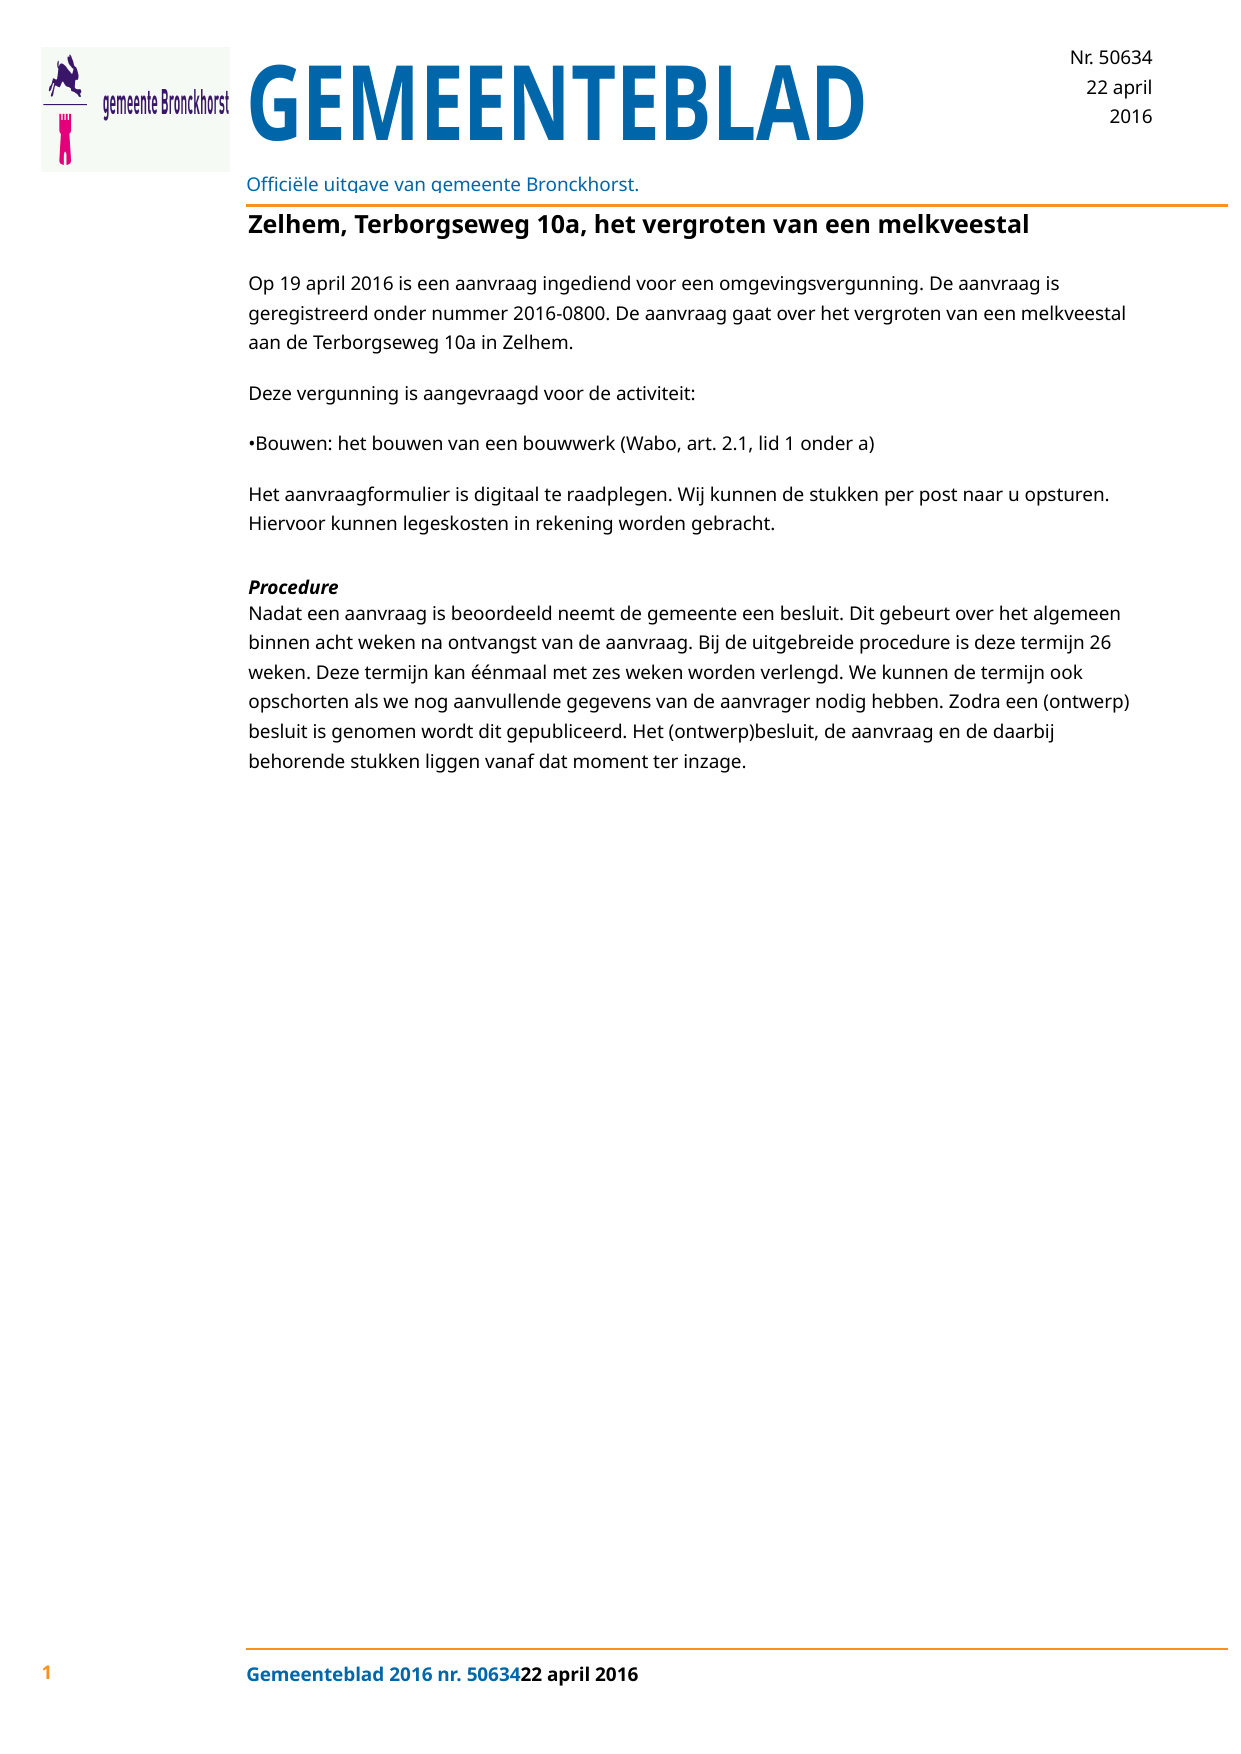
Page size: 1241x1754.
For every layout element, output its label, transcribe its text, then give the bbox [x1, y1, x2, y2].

text Procedure [248, 574, 1152, 600]
text •Bouwen: het bouwen van een bouwwerk (Wabo, art. 2.1, lid 1 onder a) [248, 430, 1152, 456]
text Het aanvraagformulier is digitaal te raadplegen. Wij kunnen de stukken per post naar u opsturen. Hiervoor kunnen legeskosten in rekening worden gebracht. [248, 481, 1152, 536]
picture [41, 47, 231, 172]
text Op 19 april 2016 is een aanvraag ingediend voor een omgevingsvergunning. De aanvraag is geregistreerd onder nummer 2016-0800. De aanvraag gaat over het vergroten van een melkveestal aan de Terborgseweg 10a in Zelhem. [248, 270, 1152, 355]
text Nadat een aanvraag is beoordeeld neemt de gemeente een besluit. Dit gebeurt over het algemeen binnen acht weken na ontvangst van de aanvraag. Bij de uitgebreide procedure is deze termijn 26 weken. Deze termijn kan éénmaal met zes weken worden verlengd. We kunnen de termijn ook opschorten als we nog aanvullende gegevens van de aanvrager nodig hebben. Zodra een (ontwerp) besluit is genomen wordt dit gepubliceerd. Het (ontwerp)besluit, de aanvraag en de daarbij behorende stukken liggen vanaf dat moment ter inzage. [248, 600, 1152, 774]
text Zelhem, Terborgseweg 10a, het vergroten van een melkveestal [248, 207, 1152, 241]
text Deze vergunning is aangevraagd voor de activiteit: [248, 380, 1152, 406]
